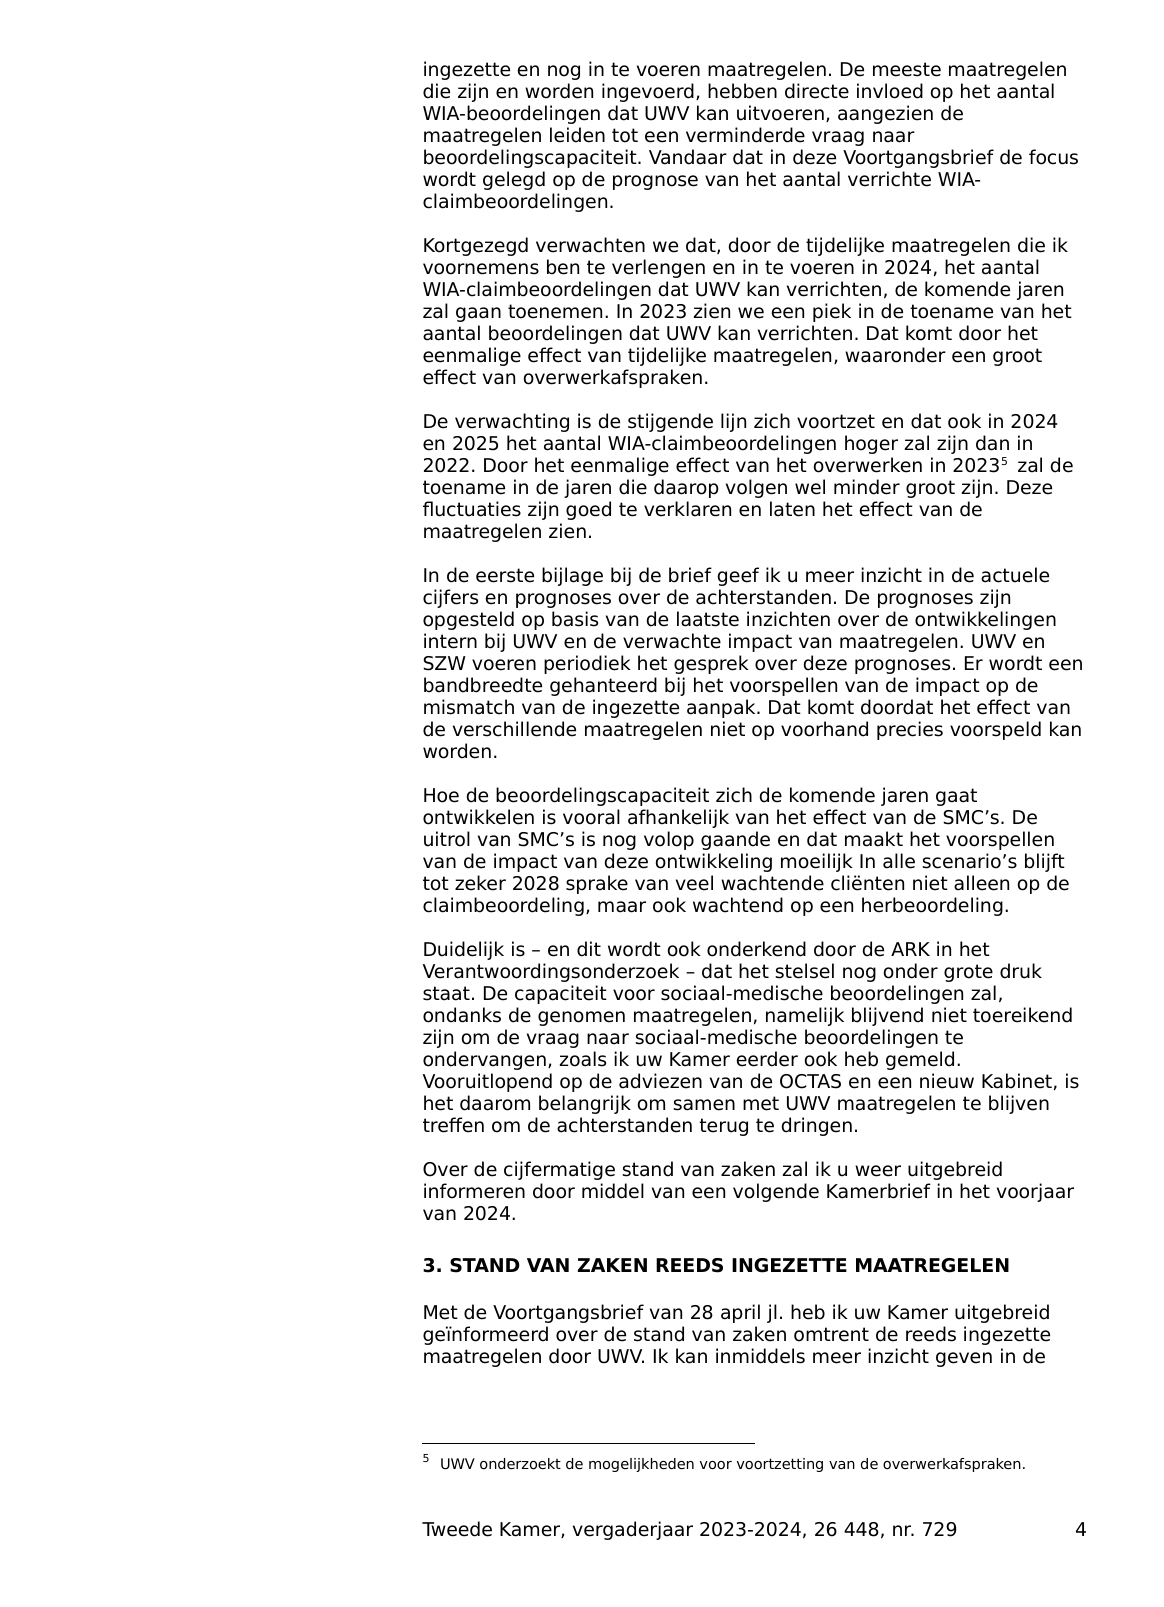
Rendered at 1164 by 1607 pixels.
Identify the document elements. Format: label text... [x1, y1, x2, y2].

text Kortgezegd verwachten we dat, door de tijdelijke maatregelen die ik voornemens ben te verlengen en in te voeren in 2024, het aantal WIA-claimbeoordelingen dat UWV kan verrichten, de komende jaren zal gaan toenemen. In 2023 zien we een piek in de toename van het aantal beoordelingen dat UWV kan verrichten. Dat komt door het eenmalige effect van tijdelijke maatregelen, waaronder een groot effect van overwerkafspraken. [422, 235, 1087, 389]
text Met de Voortgangsbrief van 28 april jl. heb ik uw Kamer uitgebreid geïnformeerd over de stand van zaken omtrent de reeds ingezette maatregelen door UWV. Ik kan inmiddels meer inzicht geven in de [422, 1302, 1087, 1368]
text ingezette en nog in te voeren maatregelen. De meeste maatregelen die zijn en worden ingevoerd, hebben directe invloed op het aantal WIA-beoordelingen dat UWV kan uitvoeren, aangezien de maatregelen leiden tot een verminderde vraag naar beoordelingscapaciteit. Vandaar dat in deze Voortgangsbrief de focus wordt gelegd op de prognose van het aantal verrichte WIA-claimbeoordelingen. [422, 59, 1087, 213]
text UWV onderzoekt de mogelijkheden voor voortzetting van de overwerkafspraken. [422, 1452, 1087, 1474]
text In de eerste bijlage bij de brief geef ik u meer inzicht in de actuele cijfers en prognoses over de achterstanden. De prognoses zijn opgesteld op basis van de laatste inzichten over de ontwikkelingen intern bij UWV en de verwachte impact van maatregelen. UWV en SZW voeren periodiek het gesprek over deze prognoses. Er wordt een bandbreedte gehanteerd bij het voorspellen van de impact op de mismatch van de ingezette aanpak. Dat komt doordat het effect van de verschillende maatregelen niet op voorhand precies voorspeld kan worden. [422, 565, 1087, 763]
text Duidelijk is – en dit wordt ook onderkend door de ARK in het Verantwoordingsonderzoek – dat het stelsel nog onder grote druk staat. De capaciteit voor sociaal-medische beoordelingen zal, ondanks de genomen maatregelen, namelijk blijvend niet toereikend zijn om de vraag naar sociaal-medische beoordelingen te ondervangen, zoals ik uw Kamer eerder ook heb gemeld. Vooruitlopend op de adviezen van de OCTAS en een nieuw Kabinet, is het daarom belangrijk om samen met UWV maatregelen te blijven treffen om de achterstanden terug te dringen. [422, 939, 1087, 1137]
subtitle 3. STAND VAN ZAKEN REEDS INGEZETTE MAATREGELEN [422, 1255, 1087, 1277]
text Over de cijfermatige stand van zaken zal ik u weer uitgebreid informeren door middel van een volgende Kamerbrief in het voorjaar van 2024. [422, 1159, 1087, 1225]
text De verwachting is de stijgende lijn zich voortzet en dat ook in 2024 en 2025 het aantal WIA-claimbeoordelingen hoger zal zijn dan in 2022. Door het eenmalige effect van het overwerken in 2023 zal de toename in de jaren die daarop volgen wel minder groot zijn. Deze fluctuaties zijn goed te verklaren en laten het effect van de maatregelen zien. [422, 411, 1087, 543]
text Hoe de beoordelingscapaciteit zich de komende jaren gaat ontwikkelen is vooral afhankelijk van het effect van de SMC’s. De uitrol van SMC’s is nog volop gaande en dat maakt het voorspellen van de impact van deze ontwikkeling moeilijk In alle scenario’s blijft tot zeker 2028 sprake van veel wachtende cliënten niet alleen op de claimbeoordeling, maar ook wachtend op een herbeoordeling. [422, 785, 1087, 917]
